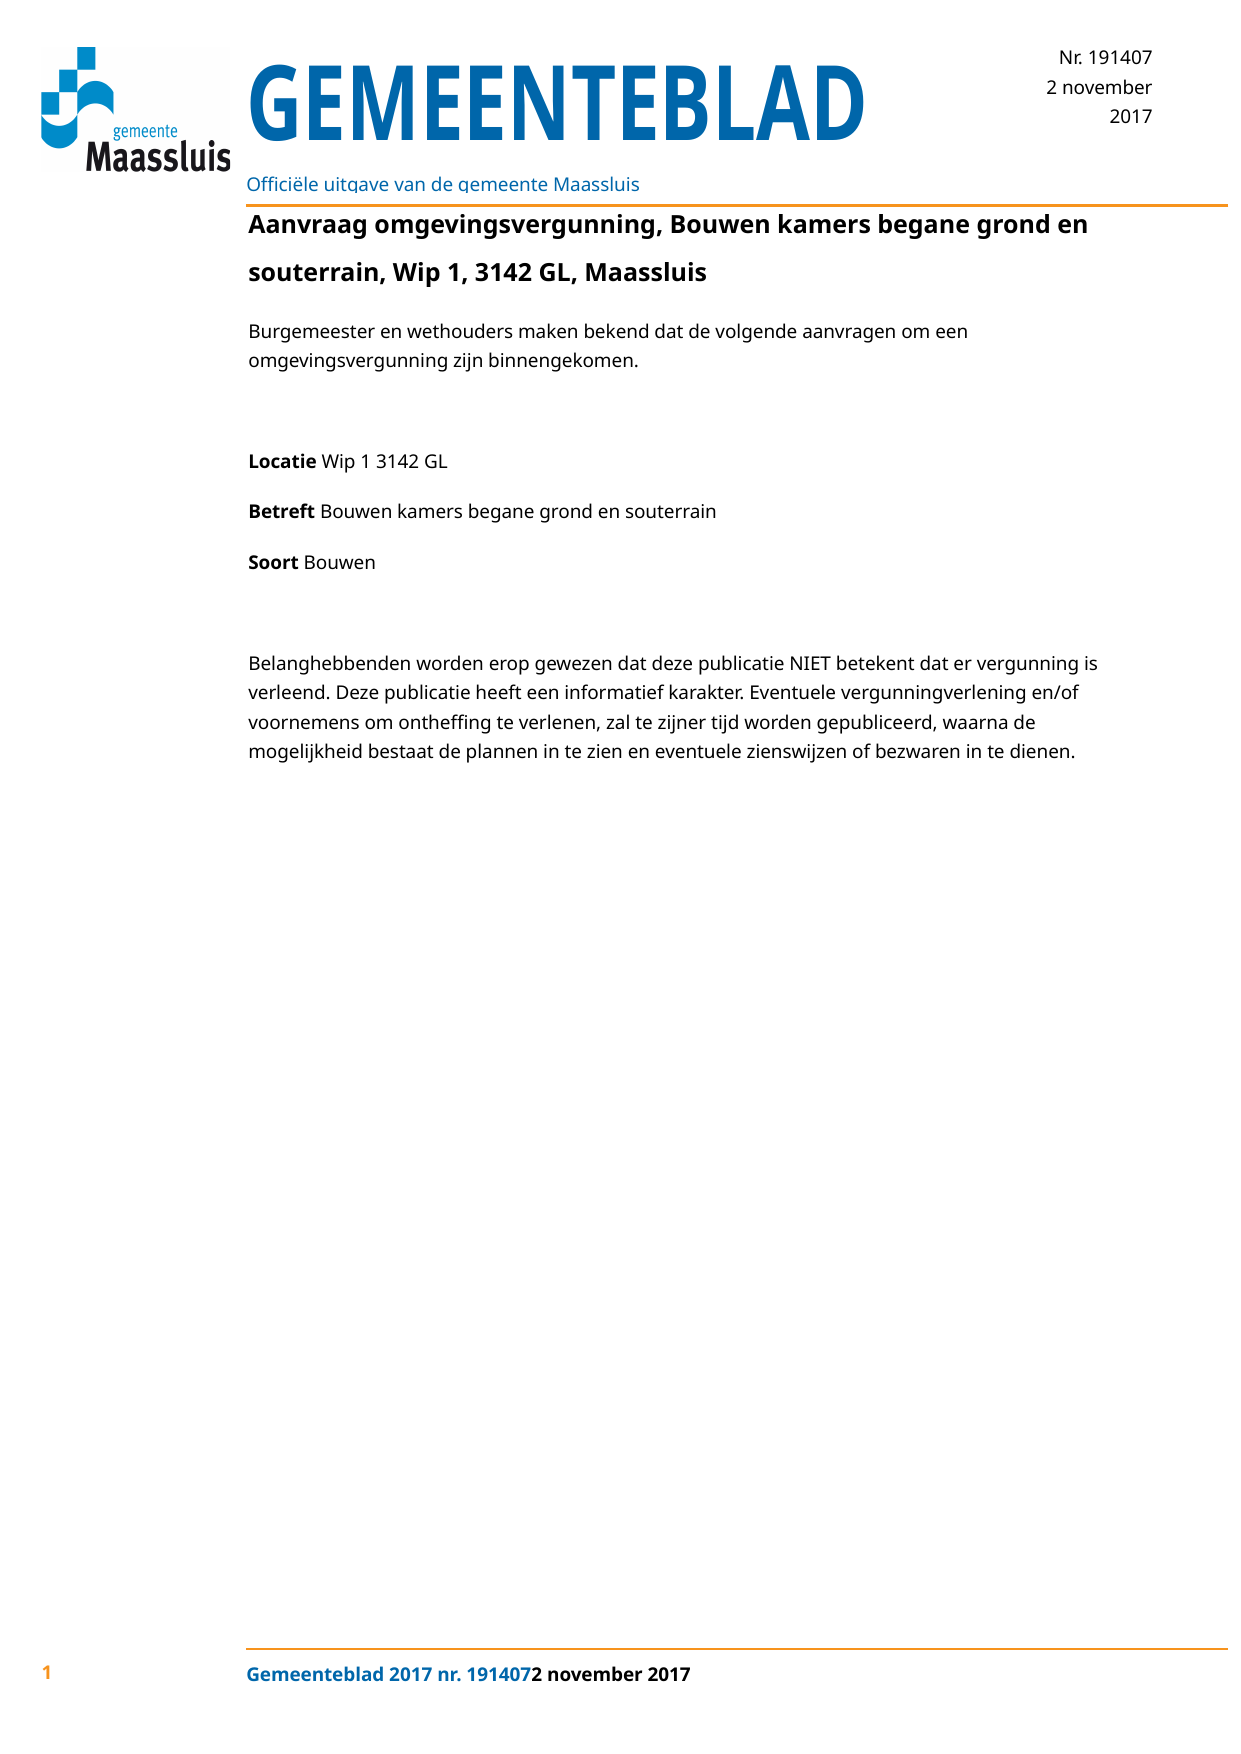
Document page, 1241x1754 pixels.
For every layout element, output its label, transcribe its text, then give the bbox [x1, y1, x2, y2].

text Aanvraag omgevingsvergunning, Bouwen kamers begane grond en souterrain, Wip 1, 3142 GL, Maassluis [248, 207, 1152, 288]
picture [41, 47, 77, 92]
text Locatie Wip 1 3142 GL [248, 448, 1152, 474]
text Soort Bouwen [248, 549, 1152, 575]
picture [41, 47, 231, 172]
text Belanghebbenden worden erop gewezen dat deze publicatie NIET betekent dat er vergunning is verleend. Deze publicatie heeft een informatief karakter. Eventuele vergunningverlening en/of voornemens om ontheffing te verlenen, zal te zijner tijd worden gepubliceerd, waarna de mogelijkheid bestaat de plannen in te zien en eventuele zienswijzen of bezwaren in te dienen. [248, 650, 1152, 764]
text Burgemeester en wethouders maken bekend dat de volgende aanvragen om een omgevingsvergunning zijn binnengekomen. [248, 318, 1152, 373]
text Betreft Bouwen kamers begane grond en souterrain [248, 499, 1152, 524]
